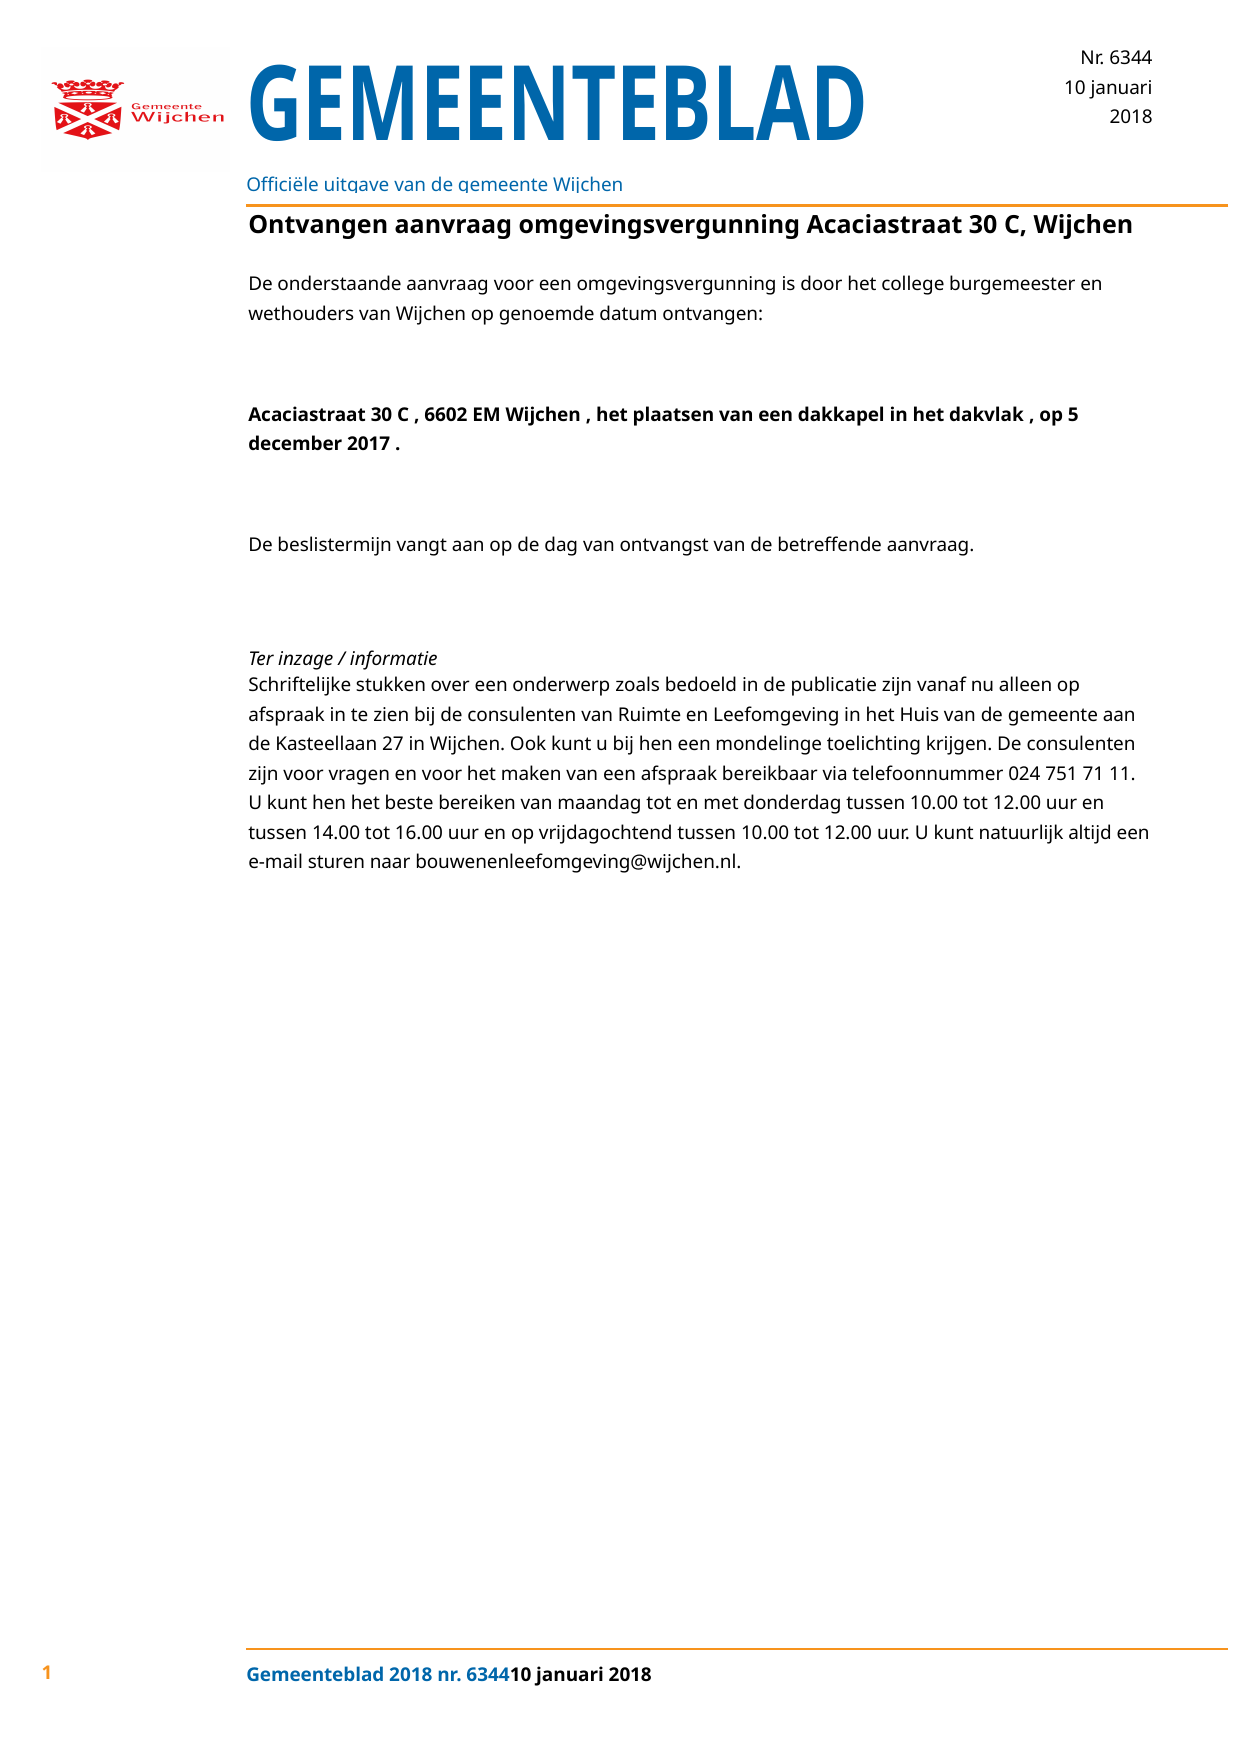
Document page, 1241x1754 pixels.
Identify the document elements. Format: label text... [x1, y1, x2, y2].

text Acaciastraat 30 C , 6602 EM Wijchen , het plaatsen van een dakkapel in het dakvlak , op 5 december 2017 . [248, 401, 1152, 456]
text De onderstaande aanvraag voor een omgevingsvergunning is door het college burgemeester en wethouders van Wijchen op genoemde datum ontvangen: [248, 270, 1152, 326]
text Ter inzage / informatie [248, 646, 1152, 671]
text Ontvangen aanvraag omgevingsvergunning Acaciastraat 30 C, Wijchen [248, 207, 1152, 241]
picture [41, 47, 231, 172]
text Schriftelijke stukken over een onderwerp zoals bedoeld in de publicatie zijn vanaf nu alleen op afspraak in te zien bij de consulenten van Ruimte en Leefomgeving in het Huis van de gemeente aan de Kasteellaan 27 in Wijchen. Ook kunt u bij hen een mondelinge toelichting krijgen. De consulenten zijn voor vragen en voor het maken van een afspraak bereikbaar via telefoonnummer 024 751 71 11. U kunt hen het beste bereiken van maandag tot en met donderdag tussen 10.00 tot 12.00 uur en tussen 14.00 tot 16.00 uur en op vrijdagochtend tussen 10.00 tot 12.00 uur. U kunt natuurlijk altijd een e-mail sturen naar bouwenenleefomgeving@wijchen.nl. [248, 671, 1152, 874]
text De beslistermijn vangt aan op de dag van ontvangst van de betreffende aanvraag. [248, 531, 1152, 557]
